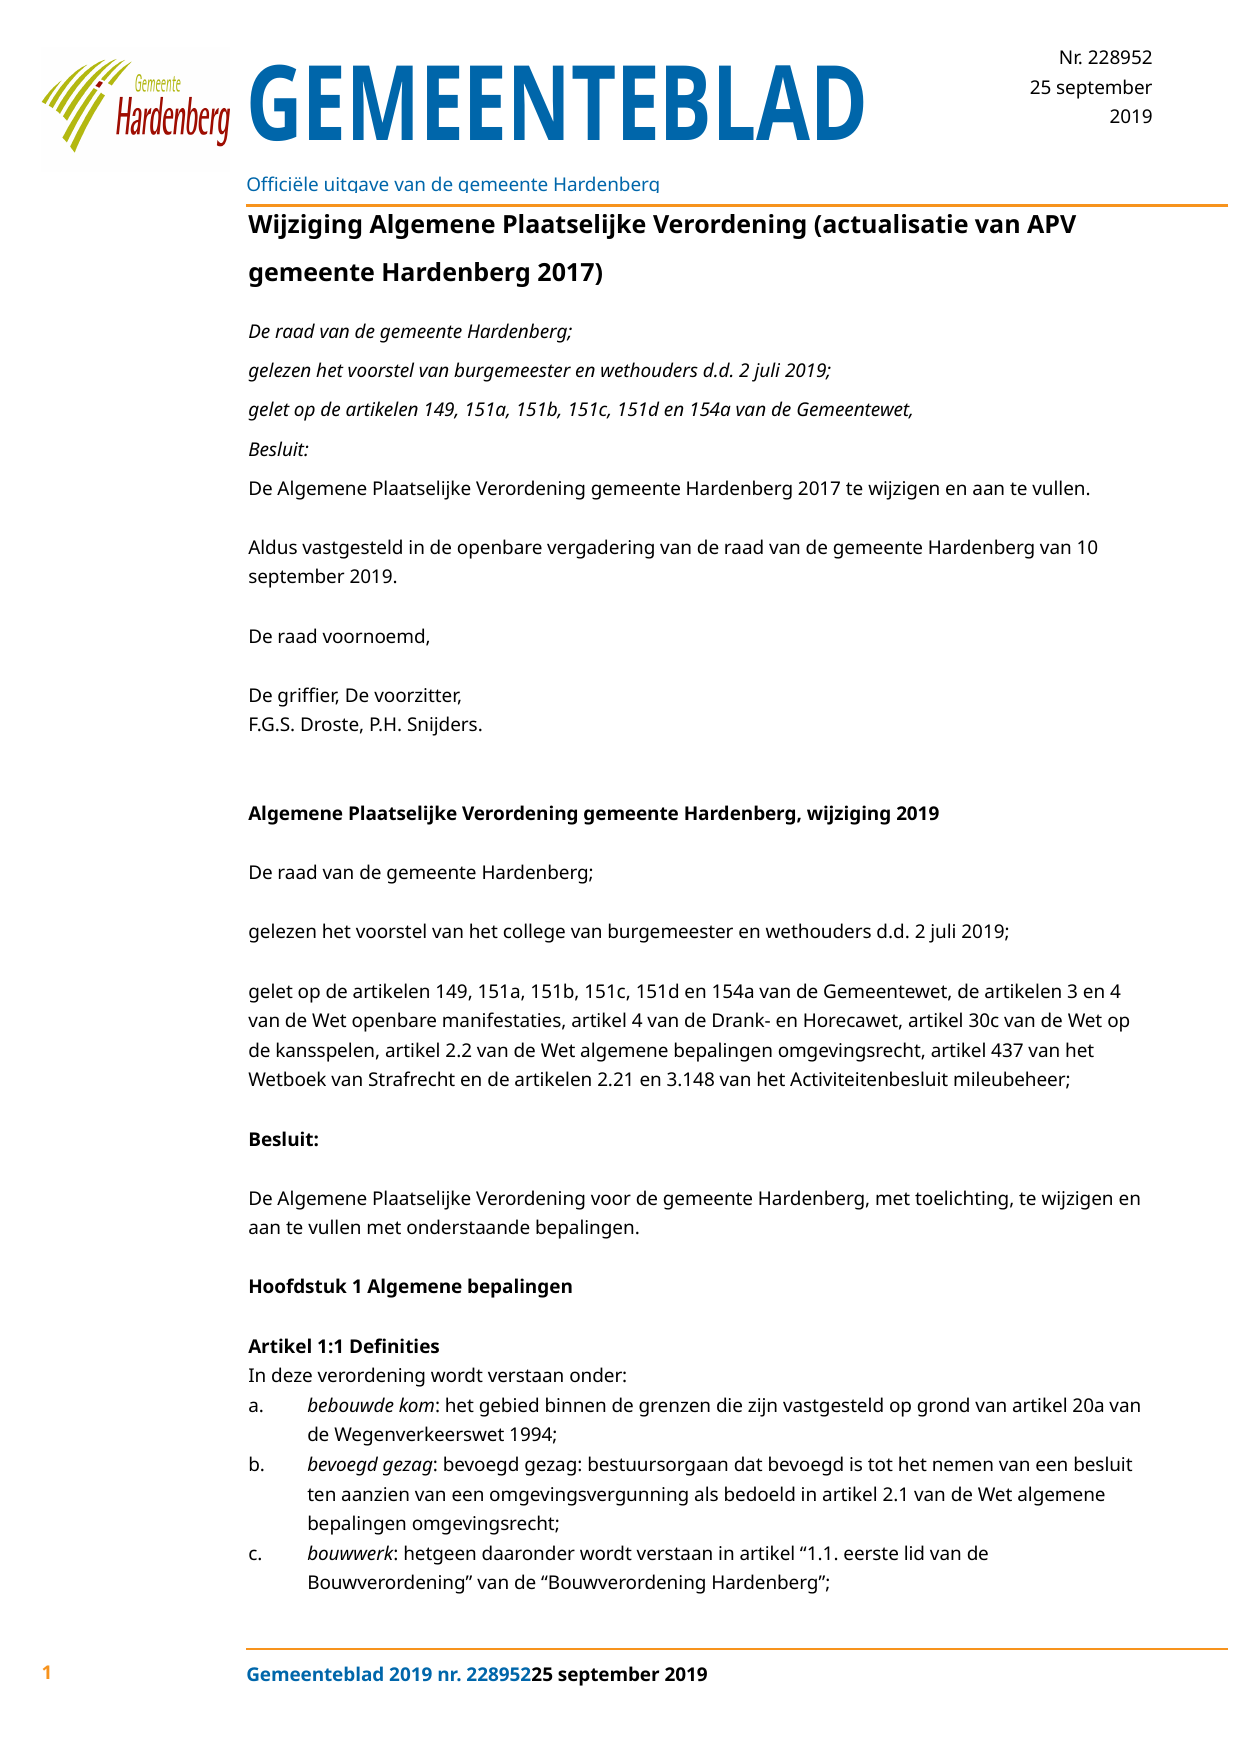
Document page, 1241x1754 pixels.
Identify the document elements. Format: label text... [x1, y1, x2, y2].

text gelezen het voorstel van het college van burgemeester en wethouders d.d. 2 juli 2019; [248, 919, 1152, 944]
text In deze verordening wordt verstaan onder: [248, 1362, 1152, 1388]
text gelezen het voorstel van burgemeester en wethouders d.d. 2 juli 2019; [248, 357, 1152, 383]
text De Algemene Plaatselijke Verordening voor de gemeente Hardenberg, met toelichting, te wijzigen en aan te vullen met onderstaande bepalingen. [248, 1185, 1152, 1240]
text Artikel 1:1 Definities [248, 1333, 1152, 1359]
text De raad van de gemeente Hardenberg; [248, 859, 1152, 885]
list bevoegd gezag: bevoegd gezag: bestuursorgaan dat bevoegd is tot het nemen van een besluit ten aanzien van een omgevingsvergunning als bedoeld in artikel 2.1 van de Wet algemene bepalingen omgevingsrecht; [248, 1451, 1152, 1536]
text De raad voornoemd, [248, 623, 1152, 649]
text De raad van de gemeente Hardenberg; [248, 318, 1152, 344]
text Aldus vastgesteld in de openbare vergadering van de raad van de gemeente Hardenberg van 10 september 2019. [248, 534, 1152, 589]
text Besluit: [248, 436, 1152, 461]
text Wijziging Algemene Plaatselijke Verordening (actualisatie van APV gemeente Hardenberg 2017) [248, 207, 1152, 288]
text F.G.S. Droste, P.H. Snijders. [248, 712, 1152, 737]
text Hoofdstuk 1 Algemene bepalingen [248, 1274, 1152, 1299]
text gelet op de artikelen 149, 151a, 151b, 151c, 151d en 154a van de Gemeentewet, [248, 396, 1152, 422]
text De griffier, De voorzitter, [248, 682, 1152, 708]
list bebouwde kom: het gebied binnen de grenzen die zijn vastgesteld op grond van artikel 20a van de Wegenverkeerswet 1994; [248, 1392, 1152, 1447]
text gelet op de artikelen 149, 151a, 151b, 151c, 151d en 154a van de Gemeentewet, de artikelen 3 en 4 van de Wet openbare manifestaties, artikel 4 van de Drank- en Horecawet, artikel 30c van de Wet op de kansspelen, artikel 2.2 van de Wet algemene bepalingen omgevingsrecht, artikel 437 van het Wetboek van Strafrecht en de artikelen 2.21 en 3.148 van het Activiteitenbesluit mileubeheer; [248, 978, 1152, 1092]
picture [41, 47, 231, 172]
text Algemene Plaatselijke Verordening gemeente Hardenberg, wijziging 2019 [248, 800, 1152, 826]
text Besluit: [248, 1126, 1152, 1152]
list bouwwerk: hetgeen daaronder wordt verstaan in artikel “1.1. eerste lid van de Bouwverordening” van de “Bouwverordening Hardenberg”; [248, 1540, 1152, 1595]
text De Algemene Plaatselijke Verordening gemeente Hardenberg 2017 te wijzigen en aan te vullen. [248, 475, 1152, 501]
